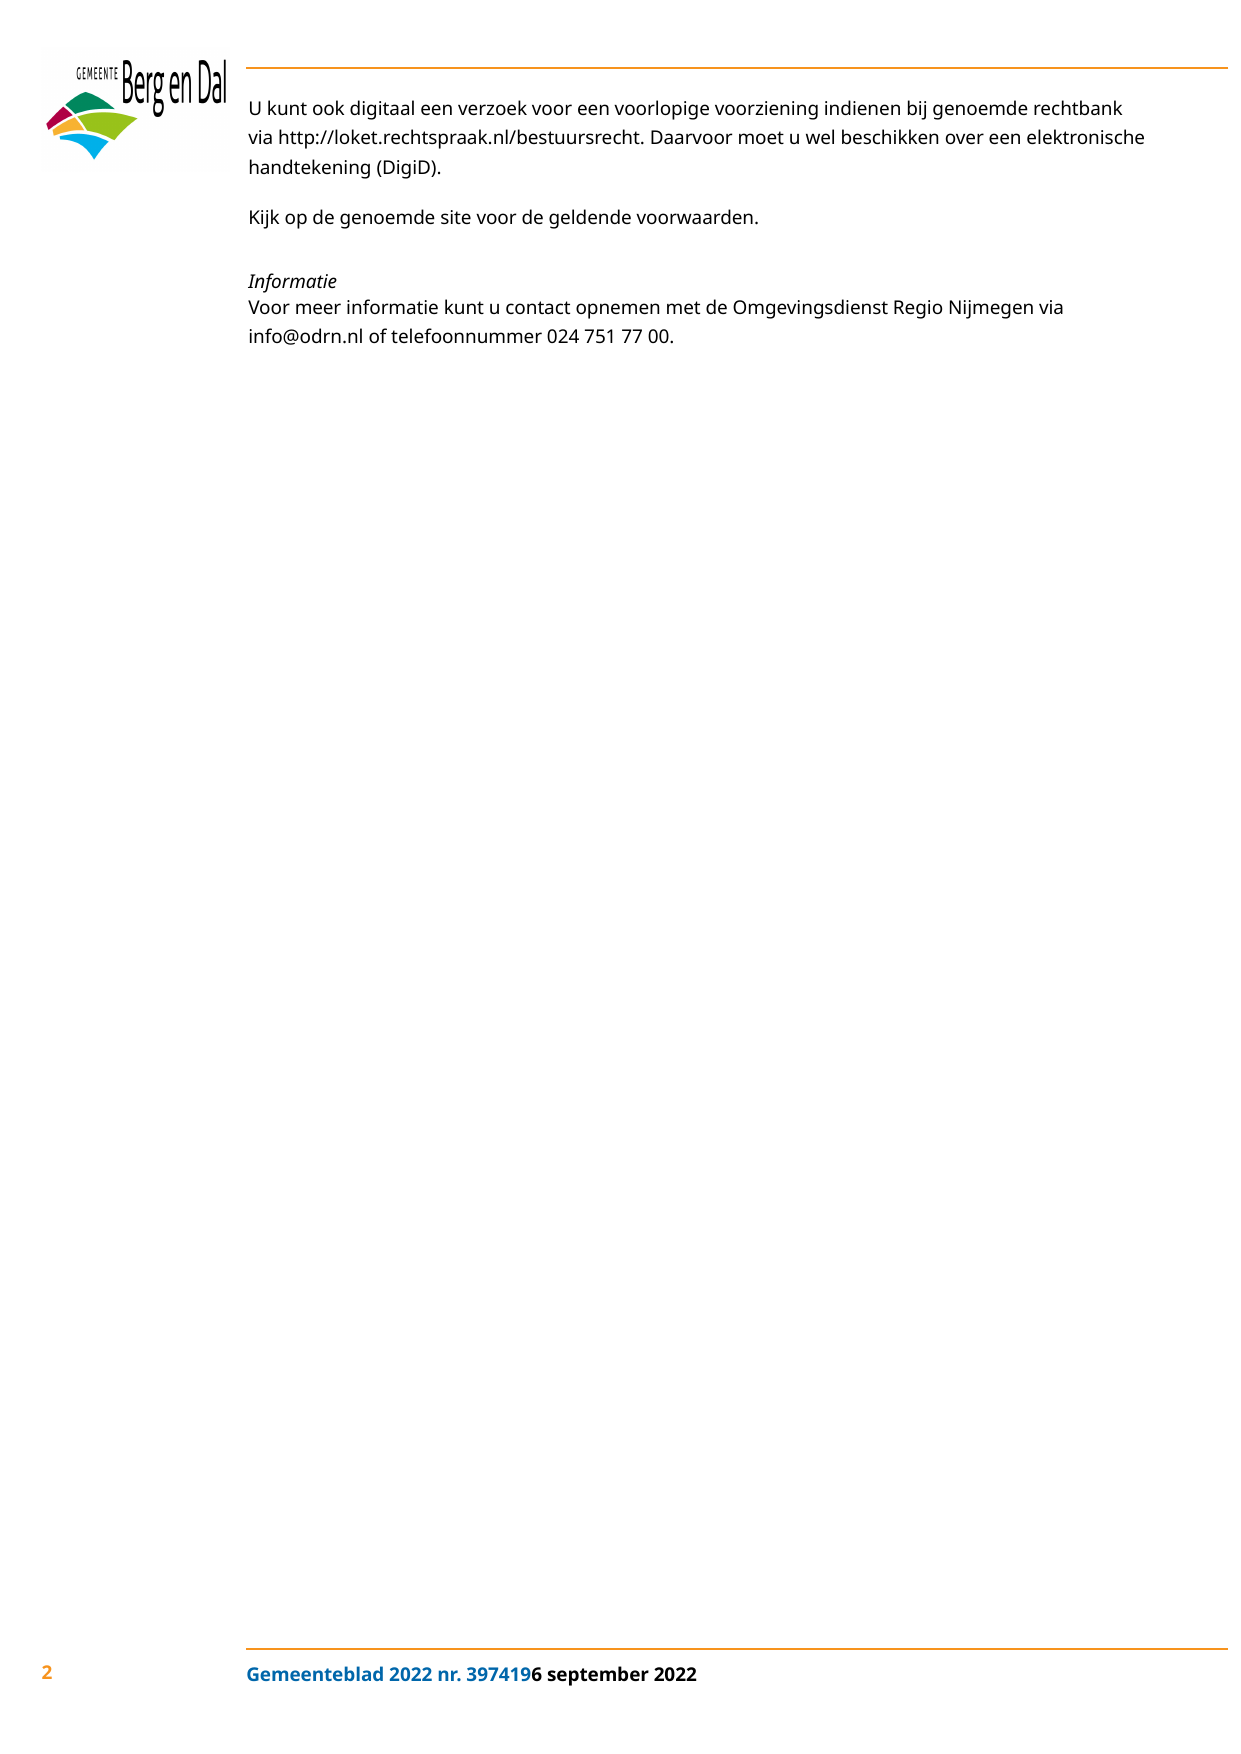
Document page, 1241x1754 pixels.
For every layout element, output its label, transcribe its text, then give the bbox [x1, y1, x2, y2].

text Kijk op de genoemde site voor de geldende voorwaarden. [248, 204, 1152, 230]
text U kunt ook digitaal een verzoek voor een voorlopige voorziening indienen bij genoemde rechtbank via http://loket.rechtspraak.nl/bestuursrecht. Daarvoor moet u wel beschikken over een elektronische handtekening (DigiD). [248, 95, 1152, 180]
picture [41, 47, 231, 172]
text Voor meer informatie kunt u contact opnemen met de Omgevingsdienst Regio Nijmegen via info@odrn.nl of telefoonnummer 024 751 77 00. [248, 294, 1152, 349]
text Informatie [248, 268, 1152, 294]
